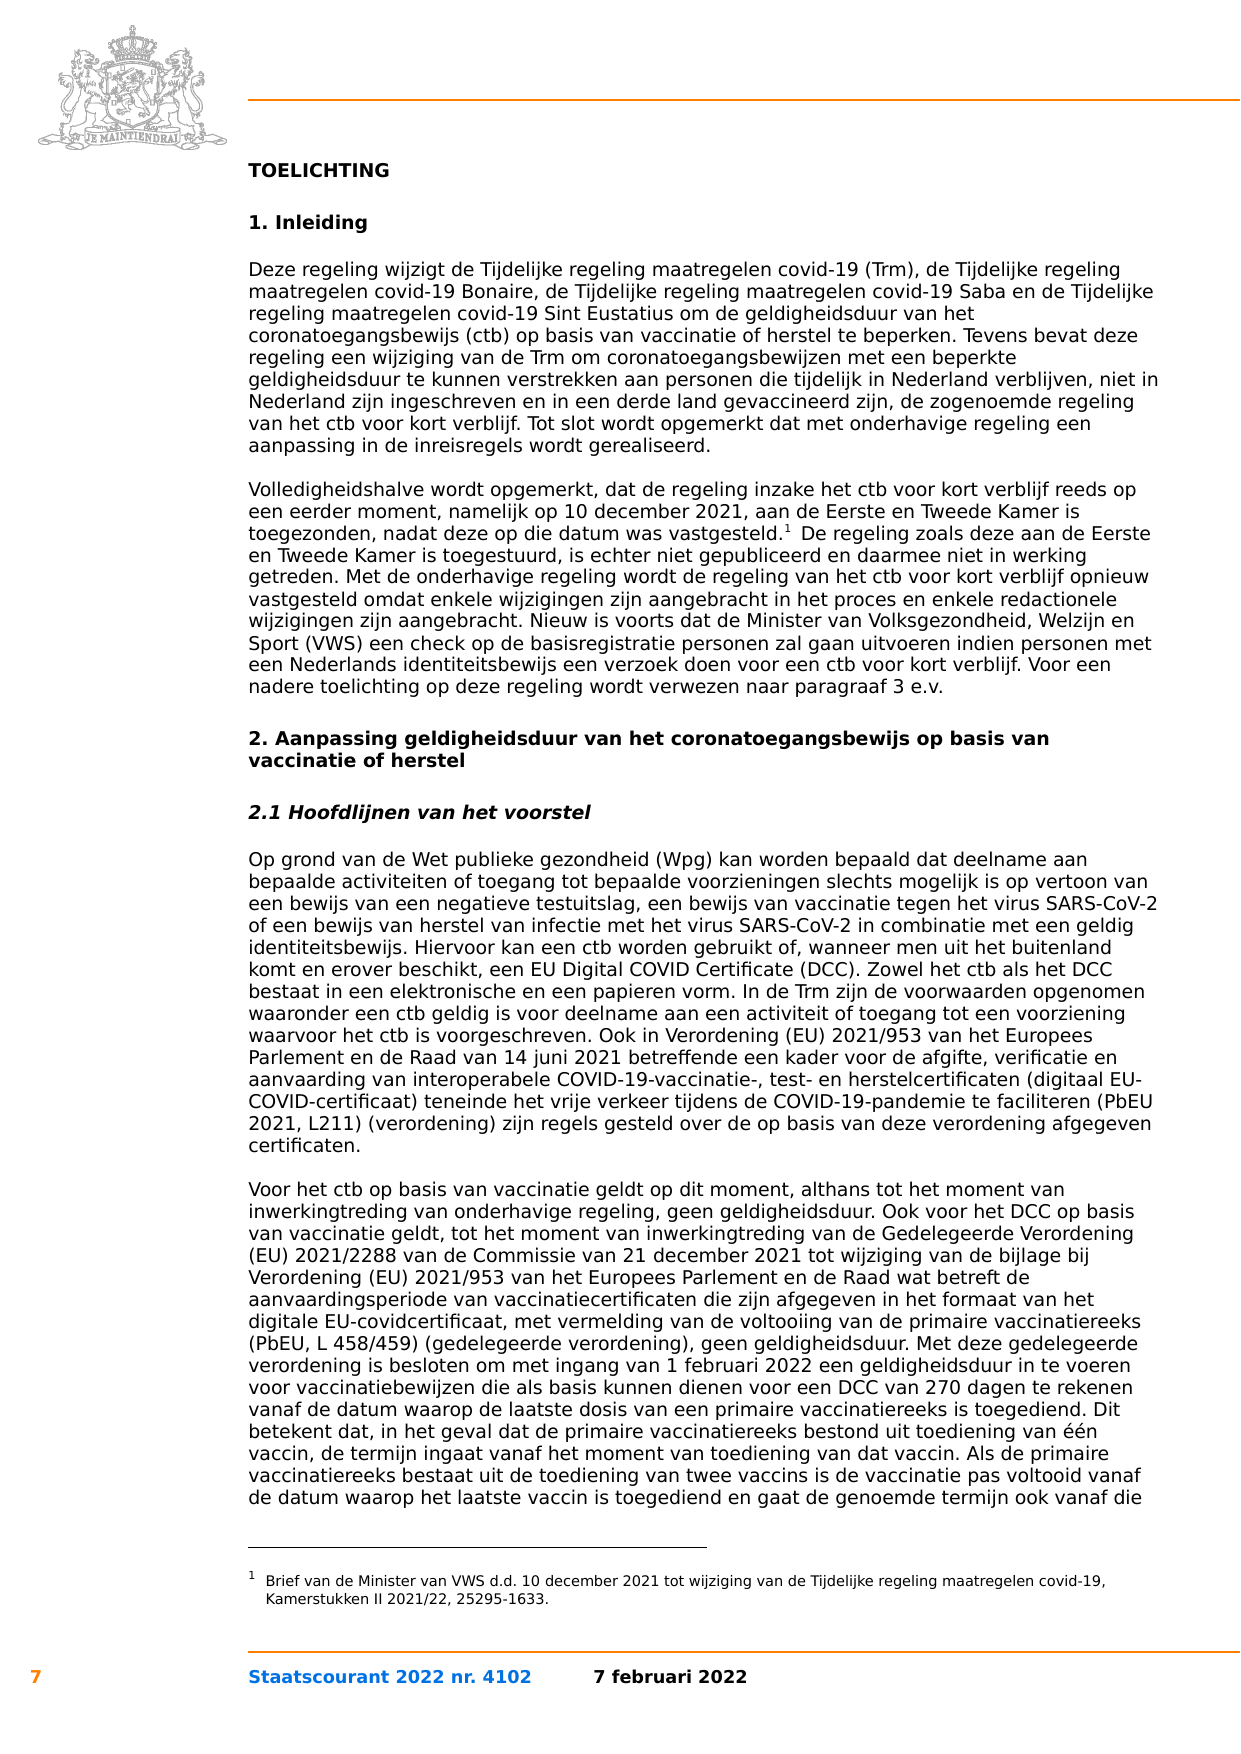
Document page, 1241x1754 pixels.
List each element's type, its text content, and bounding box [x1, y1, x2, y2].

subtitle 2.1 Hoofdlijnen van het voorstel [248, 802, 1163, 824]
text Op grond van de Wet publieke gezondheid (Wpg) kan worden bepaald dat deelname aan bepaalde activiteiten of toegang tot bepaalde voorzieningen slechts mogelijk is op vertoon van een bewijs van een negatieve testuitslag, een bewijs van vaccinatie tegen het virus SARS-CoV-2 of een bewijs van herstel van infectie met het virus SARS-CoV-2 in combinatie met een geldig identiteitsbewijs. Hiervoor kan een ctb worden gebruikt of, wanneer men uit het buitenland komt en erover beschikt, een EU Digital COVID Certificate (DCC). Zowel het ctb als het DCC bestaat in een elektronische en een papieren vorm. In de Trm zijn de voorwaarden opgenomen waaronder een ctb geldig is voor deelname aan een activiteit of toegang tot een voorziening waarvoor het ctb is voorgeschreven. Ook in Verordening (EU) 2021/953 van het Europees Parlement en de Raad van 14 juni 2021 betreffende een kader voor de afgifte, verificatie en aanvaarding van interoperabele COVID-19-vaccinatie-, test- en herstelcertificaten (digitaal EU-COVID-certificaat) teneinde het vrije verkeer tijdens de COVID-19-pandemie te faciliteren (PbEU 2021, L211) (verordening) zijn regels gesteld over de op basis van deze verordening afgegeven certificaten. [248, 849, 1163, 1157]
subtitle 2. Aanpassing geldigheidsduur van het coronatoegangsbewijs op basis van vaccinatie of herstel [248, 728, 1163, 772]
subtitle 1. Inleiding [248, 212, 1163, 234]
text Brief van de Minister van VWS d.d. 10 december 2021 tot wijziging van de Tijdelijke regeling maatregelen covid-19, Kamerstukken II 2021/22, 25295-1633. [248, 1569, 1163, 1608]
picture [38, 25, 227, 150]
text Voor het ctb op basis van vaccinatie geldt op dit moment, althans tot het moment van inwerkingtreding van onderhavige regeling, geen geldigheidsduur. Ook voor het DCC op basis van vaccinatie geldt, tot het moment van inwerkingtreding van de Gedelegeerde Verordening (EU) 2021/2288 van de Commissie van 21 december 2021 tot wijziging van de bijlage bij Verordening (EU) 2021/953 van het Europees Parlement en de Raad wat betreft de aanvaardingsperiode van vaccinatiecertificaten die zijn afgegeven in het formaat van het digitale EU-covidcertificaat, met vermelding van de voltooiing van de primaire vaccinatiereeks (PbEU, L 458/459) (gedelegeerde verordening), geen geldigheidsduur. Met deze gedelegeerde verordening is besloten om met ingang van 1 februari 2022 een geldigheidsduur in te voeren voor vaccinatiebewijzen die als basis kunnen dienen voor een DCC van 270 dagen te rekenen vanaf de datum waarop de laatste dosis van een primaire vaccinatiereeks is toegediend. Dit betekent dat, in het geval dat de primaire vaccinatiereeks bestond uit toediening van één vaccin, de termijn ingaat vanaf het moment van toediening van dat vaccin. Als de primaire vaccinatiereeks bestaat uit de toediening van twee vaccins is de vaccinatie pas voltooid vanaf de datum waarop het laatste vaccin is toegediend en gaat de genoemde termijn ook vanaf die [248, 1179, 1163, 1508]
subtitle TOELICHTING [248, 160, 1163, 182]
text Volledigheidshalve wordt opgemerkt, dat de regeling inzake het ctb voor kort verblijf reeds op een eerder moment, namelijk op 10 december 2021, aan de Eerste en Tweede Kamer is toegezonden, nadat deze op die datum was vastgesteld. De regeling zoals deze aan de Eerste en Tweede Kamer is toegestuurd, is echter niet gepubliceerd en daarmee niet in werking getreden. Met de onderhavige regeling wordt de regeling van het ctb voor kort verblijf opnieuw vastgesteld omdat enkele wijzigingen zijn aangebracht in het proces en enkele redactionele wijzigingen zijn aangebracht. Nieuw is voorts dat de Minister van Volksgezondheid, Welzijn en Sport (VWS) een check op de basisregistratie personen zal gaan uitvoeren indien personen met een Nederlands identiteitsbewijs een verzoek doen voor een ctb voor kort verblijf. Voor een nadere toelichting op deze regeling wordt verwezen naar paragraaf 3 e.v. [248, 478, 1163, 698]
text Deze regeling wijzigt de Tijdelijke regeling maatregelen covid-19 (Trm), de Tijdelijke regeling maatregelen covid-19 Bonaire, de Tijdelijke regeling maatregelen covid-19 Saba en de Tijdelijke regeling maatregelen covid-19 Sint Eustatius om de geldigheidsduur van het coronatoegangsbewijs (ctb) op basis van vaccinatie of herstel te beperken. Tevens bevat deze regeling een wijziging van de Trm om coronatoegangsbewijzen met een beperkte geldigheidsduur te kunnen verstrekken aan personen die tijdelijk in Nederland verblijven, niet in Nederland zijn ingeschreven en in een derde land gevaccineerd zijn, de zogenoemde regeling van het ctb voor kort verblijf. Tot slot wordt opgemerkt dat met onderhavige regeling een aanpassing in de inreisregels wordt gerealiseerd. [248, 259, 1163, 457]
